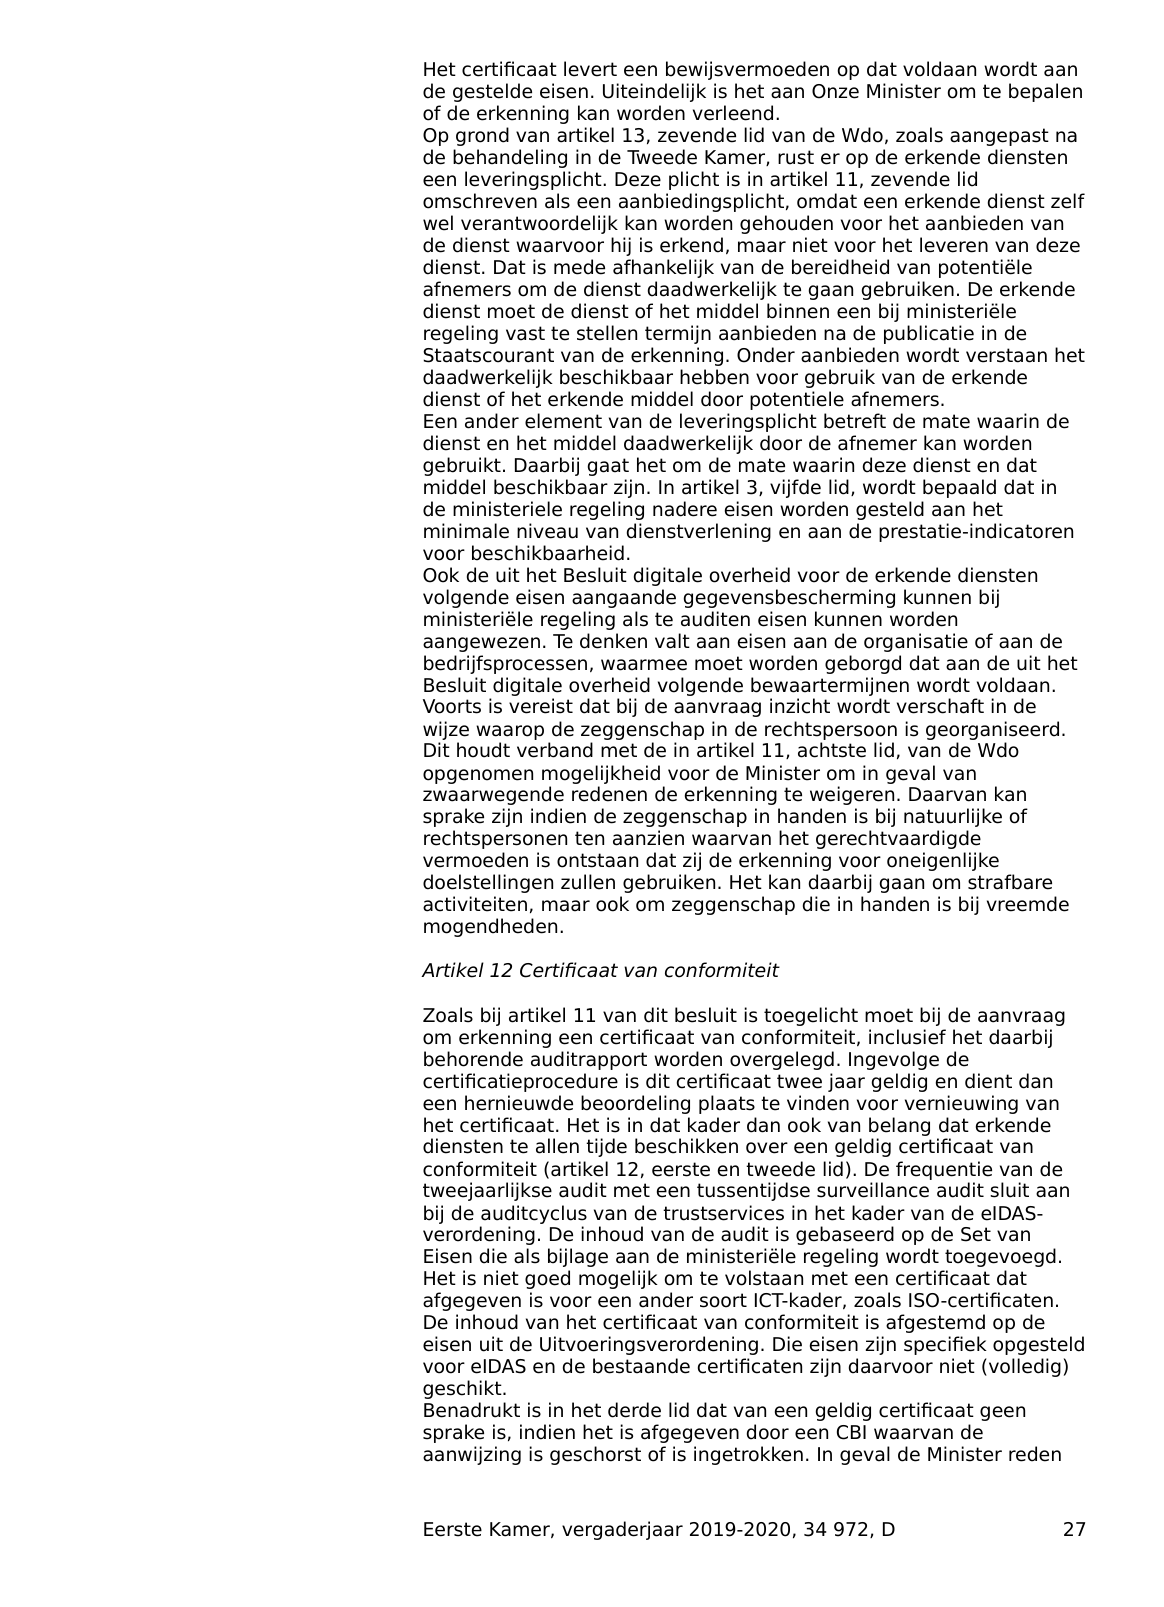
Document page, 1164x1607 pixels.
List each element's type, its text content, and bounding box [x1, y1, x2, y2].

text Voorts is vereist dat bij de aanvraag inzicht wordt verschaft in de wijze waarop de zeggenschap in de rechtspersoon is georganiseerd. Dit houdt verband met de in artikel 11, achtste lid, van de Wdo opgenomen mogelijkheid voor de Minister om in geval van zwaarwegende redenen de erkenning te weigeren. Daarvan kan sprake zijn indien de zeggenschap in handen is bij natuurlijke of rechtspersonen ten aanzien waarvan het gerechtvaardigde vermoeden is ontstaan dat zij de erkenning voor oneigenlijke doelstellingen zullen gebruiken. Het kan daarbij gaan om strafbare activiteiten, maar ook om zeggenschap die in handen is bij vreemde mogendheden. [422, 696, 1087, 938]
subtitle Artikel 12 Certificaat van conformiteit [422, 960, 1087, 982]
text Zoals bij artikel 11 van dit besluit is toegelicht moet bij de aanvraag om erkenning een certificaat van conformiteit, inclusief het daarbij behorende auditrapport worden overgelegd. Ingevolge de certificatieprocedure is dit certificaat twee jaar geldig en dient dan een hernieuwde beoordeling plaats te vinden voor vernieuwing van het certificaat. Het is in dat kader dan ook van belang dat erkende diensten te allen tijde beschikken over een geldig certificaat van conformiteit (artikel 12, eerste en tweede lid). De frequentie van de tweejaarlijkse audit met een tussentijdse surveillance audit sluit aan bij de auditcyclus van de trustservices in het kader van de eIDAS-verordening. De inhoud van de audit is gebaseerd op de Set van Eisen die als bijlage aan de ministeriële regeling wordt toegevoegd. [422, 1004, 1087, 1268]
text Benadrukt is in het derde lid dat van een geldig certificaat geen sprake is, indien het is afgegeven door een CBI waarvan de aanwijzing is geschorst of is ingetrokken. In geval de Minister reden [422, 1400, 1087, 1466]
text Ook de uit het Besluit digitale overheid voor de erkende diensten volgende eisen aangaande gegevensbescherming kunnen bij ministeriële regeling als te auditen eisen kunnen worden aangewezen. Te denken valt aan eisen aan de organisatie of aan de bedrijfsprocessen, waarmee moet worden geborgd dat aan de uit het Besluit digitale overheid volgende bewaartermijnen wordt voldaan. [422, 564, 1087, 696]
text Het certificaat levert een bewijsvermoeden op dat voldaan wordt aan de gestelde eisen. Uiteindelijk is het aan Onze Minister om te bepalen of de erkenning kan worden verleend. [422, 59, 1087, 125]
text Het is niet goed mogelijk om te volstaan met een certificaat dat afgegeven is voor een ander soort ICT-kader, zoals ISO-certificaten. De inhoud van het certificaat van conformiteit is afgestemd op de eisen uit de Uitvoeringsverordening. Die eisen zijn specifiek opgesteld voor eIDAS en de bestaande certificaten zijn daarvoor niet (volledig) geschikt. [422, 1268, 1087, 1400]
text Een ander element van de leveringsplicht betreft de mate waarin de dienst en het middel daadwerkelijk door de afnemer kan worden gebruikt. Daarbij gaat het om de mate waarin deze dienst en dat middel beschikbaar zijn. In artikel 3, vijfde lid, wordt bepaald dat in de ministeriele regeling nadere eisen worden gesteld aan het minimale niveau van dienstverlening en aan de prestatie-indicatoren voor beschikbaarheid. [422, 411, 1087, 564]
text Op grond van artikel 13, zevende lid van de Wdo, zoals aangepast na de behandeling in de Tweede Kamer, rust er op de erkende diensten een leveringsplicht. Deze plicht is in artikel 11, zevende lid omschreven als een aanbiedingsplicht, omdat een erkende dienst zelf wel verantwoordelijk kan worden gehouden voor het aanbieden van de dienst waarvoor hij is erkend, maar niet voor het leveren van deze dienst. Dat is mede afhankelijk van de bereidheid van potentiële afnemers om de dienst daadwerkelijk te gaan gebruiken. De erkende dienst moet de dienst of het middel binnen een bij ministeriële regeling vast te stellen termijn aanbieden na de publicatie in de Staatscourant van de erkenning. Onder aanbieden wordt verstaan het daadwerkelijk beschikbaar hebben voor gebruik van de erkende dienst of het erkende middel door potentiele afnemers. [422, 125, 1087, 411]
